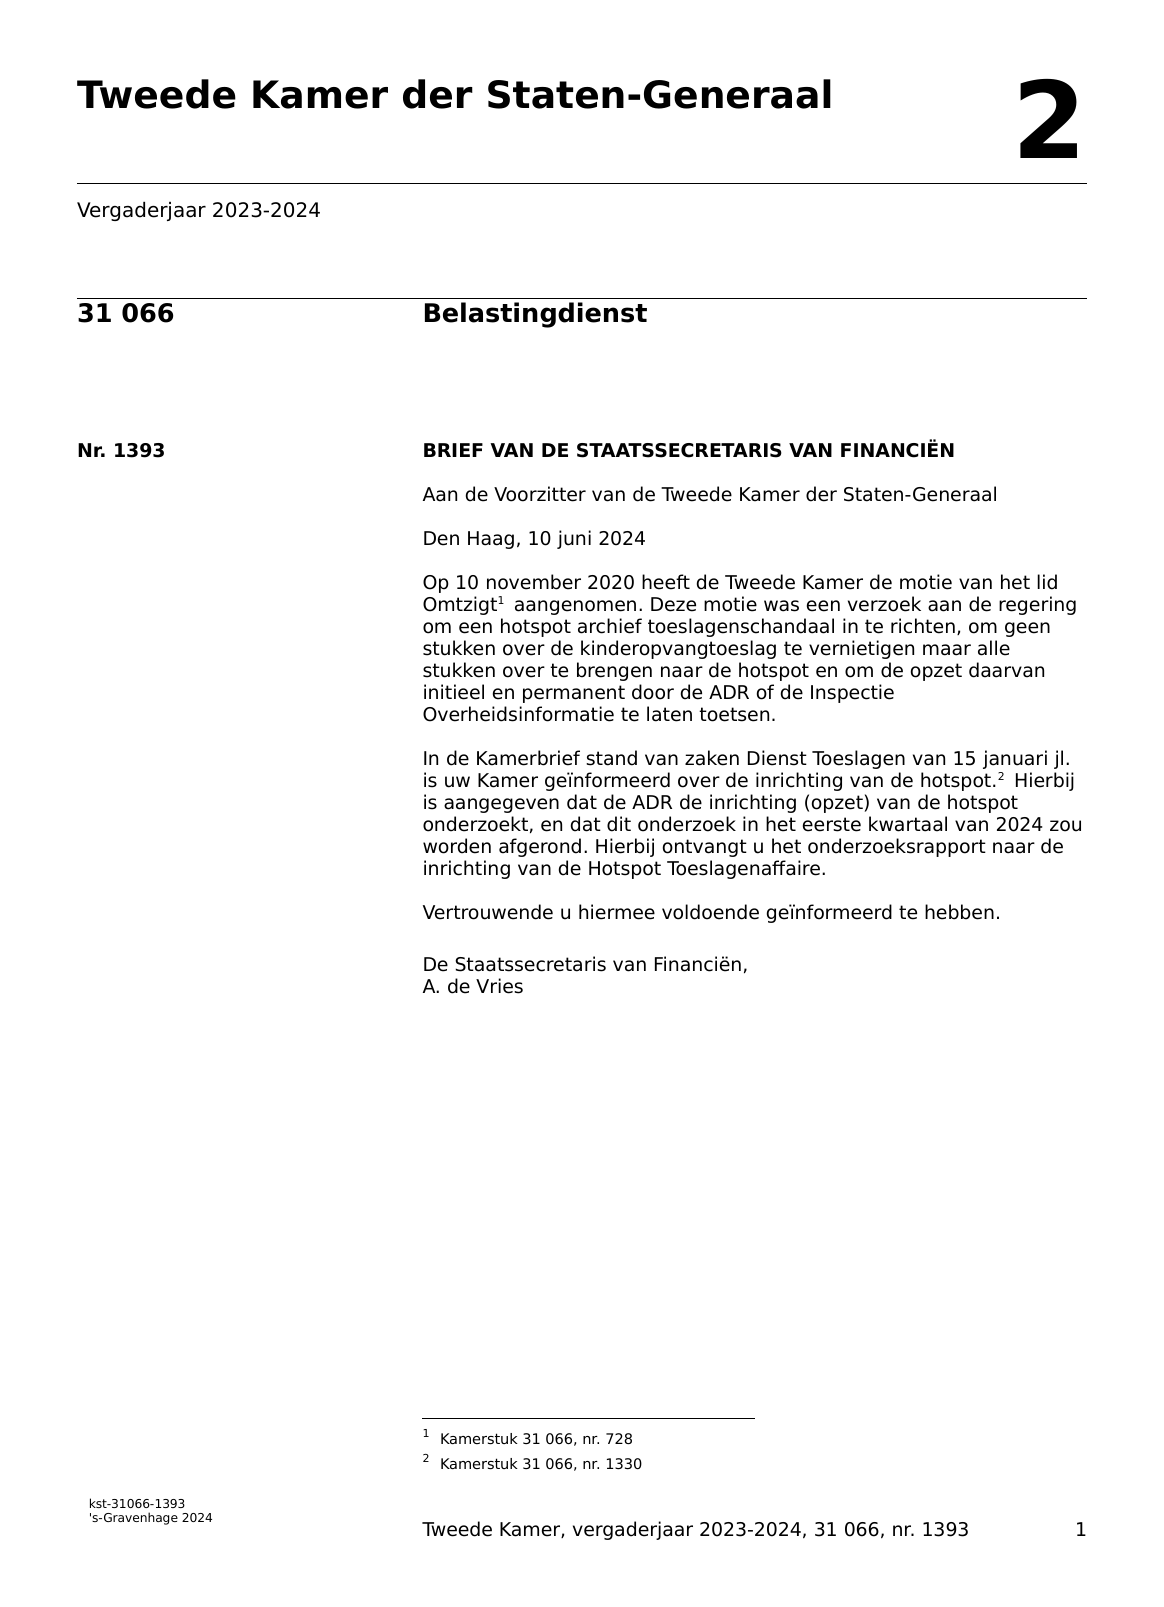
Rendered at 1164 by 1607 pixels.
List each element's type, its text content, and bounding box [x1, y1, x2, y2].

text 's-Gravenhage 2024 [88, 1511, 323, 1525]
table_header 2 [886, 59, 1087, 183]
text Vertrouwende u hiermee voldoende geïnformeerd te hebben. [422, 902, 1087, 924]
table_header Tweede Kamer der Staten-Generaal [77, 59, 886, 183]
subtitle Nr. 1393 BRIEF VAN DE STAATSSECRETARIS VAN FINANCIËN [77, 440, 1087, 462]
subtitle 31 066 Belastingdienst [77, 299, 1087, 329]
text Op 10 november 2020 heeft de Tweede Kamer de motie van het lid Omtzigt aangenomen. Deze motie was een verzoek aan de regering om een hotspot archief toeslagenschandaal in te richten, om geen stukken over de kinderopvangtoeslag te vernietigen maar alle stukken over te brengen naar de hotspot en om de opzet daarvan initieel en permanent door de ADR of de Inspectie Overheidsinformatie te laten toetsen. [422, 572, 1087, 726]
text Aan de Voorzitter van de Tweede Kamer der Staten-Generaal [422, 484, 1087, 506]
text In de Kamerbrief stand van zaken Dienst Toeslagen van 15 januari jl. is uw Kamer geïnformeerd over de inrichting van de hotspot. Hierbij is aangegeven dat de ADR de inrichting (opzet) van de hotspot onderzoekt, en dat dit onderzoek in het eerste kwartaal van 2024 zou worden afgerond. Hierbij ontvangt u het onderzoeksrapport naar de inrichting van de Hotspot Toeslagenaffaire. [422, 748, 1087, 880]
text De Staatssecretaris van Financiën, A. de Vries [422, 954, 1087, 998]
text kst-31066-1393 [88, 1497, 323, 1511]
table_cell Vergaderjaar 2023-2024 [77, 184, 1087, 298]
text Kamerstuk 31 066, nr. 728 [422, 1427, 1087, 1449]
text Kamerstuk 31 066, nr. 1330 [422, 1452, 1087, 1474]
text Den Haag, 10 juni 2024 [422, 528, 1087, 550]
